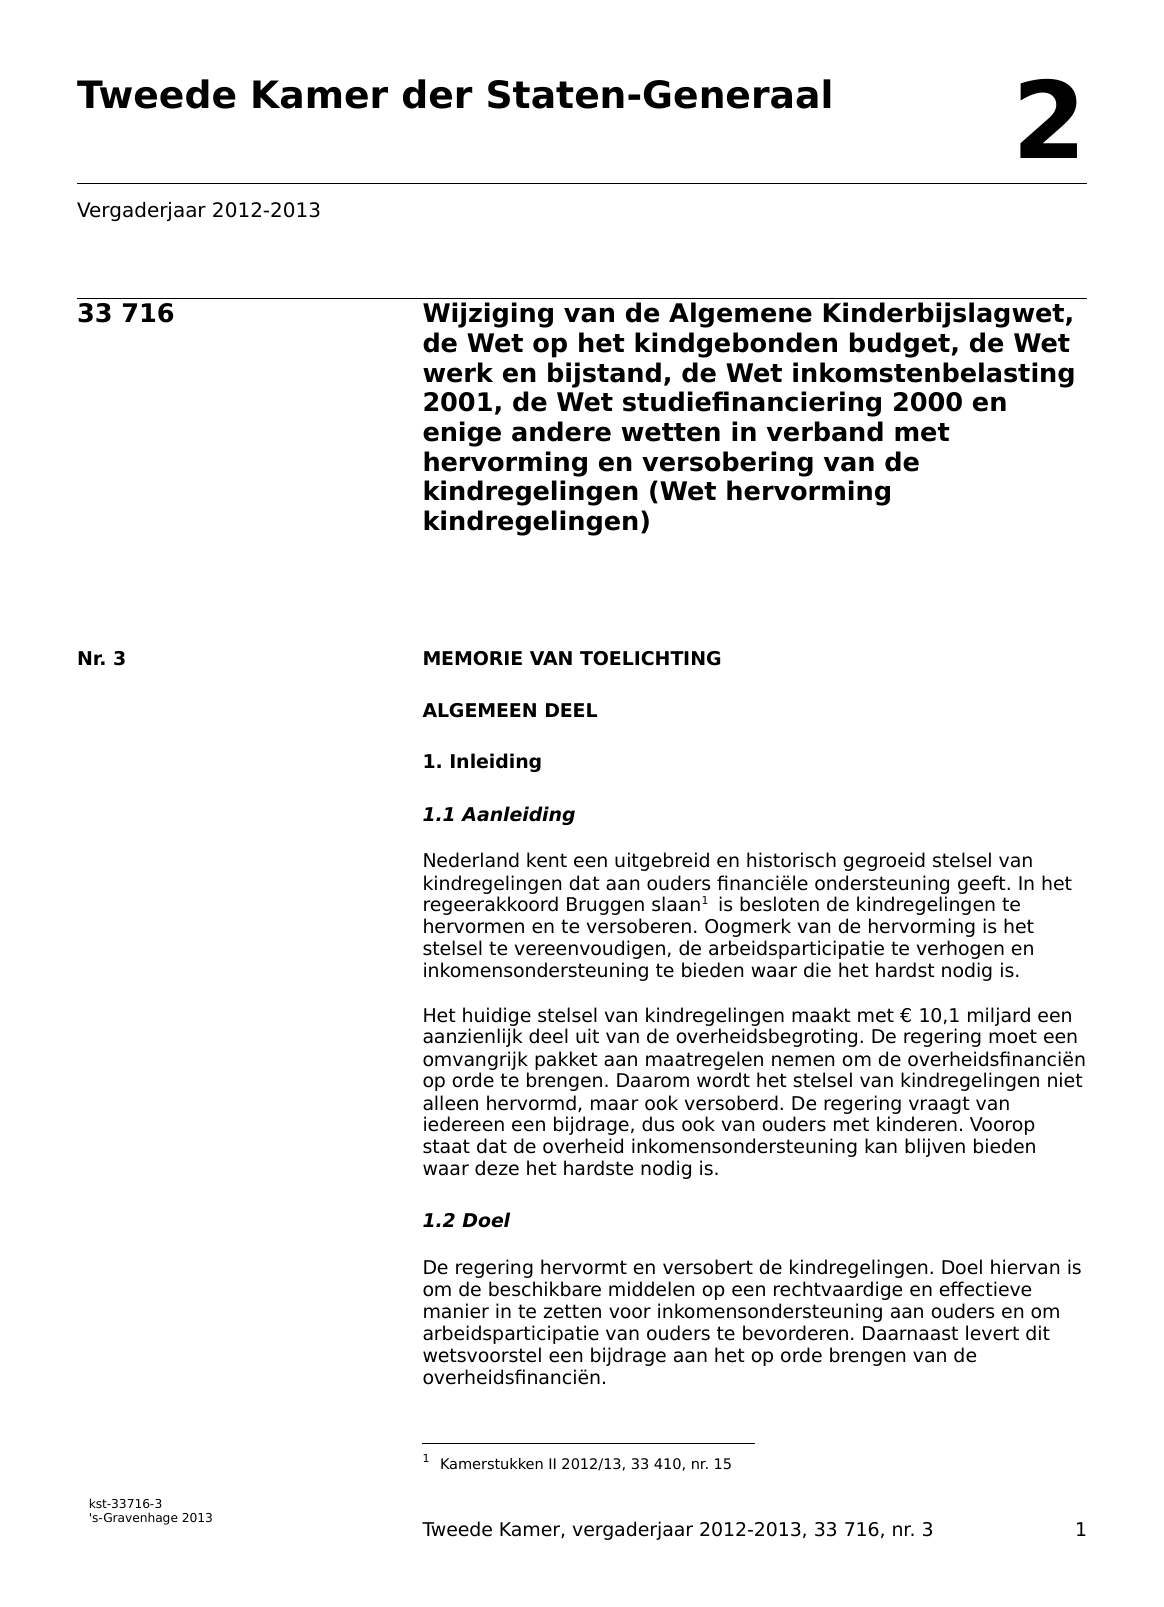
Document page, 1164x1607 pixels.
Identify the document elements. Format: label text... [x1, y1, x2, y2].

subtitle 1.1 Aanleiding [422, 803, 1087, 825]
text Het huidige stelsel van kindregelingen maakt met € 10,1 miljard een aanzienlijk deel uit van de overheidsbegroting. De regering moet een omvangrijk pakket aan maatregelen nemen om de overheidsfinanciën op orde te brengen. Daarom wordt het stelsel van kindregelingen niet alleen hervormd, maar ook versoberd. De regering vraagt van iedereen een bijdrage, dus ook van ouders met kinderen. Voorop staat dat de overheid inkomensondersteuning kan blijven bieden waar deze het hardste nodig is. [422, 1004, 1087, 1180]
table_cell Vergaderjaar 2012-2013 [77, 184, 1087, 298]
table_header Tweede Kamer der Staten-Generaal [77, 59, 886, 183]
subtitle 1. Inleiding [422, 751, 1087, 773]
subtitle 1.2 Doel [422, 1210, 1087, 1232]
subtitle 33 716 Wijziging van de Algemene Kinderbijslagwet, de Wet op het kindgebonden budget, de Wet werk en bijstand, de Wet inkomstenbelasting 2001, de Wet studiefinanciering 2000 en enige andere wetten in verband met hervorming en versobering van de kindregelingen (Wet hervorming kindregelingen) [77, 299, 1087, 536]
subtitle Nr. 3 MEMORIE VAN TOELICHTING [77, 647, 1087, 669]
text kst-33716-3 [88, 1497, 323, 1511]
text Nederland kent een uitgebreid en historisch gegroeid stelsel van kindregelingen dat aan ouders financiële ondersteuning geeft. In het regeerakkoord Bruggen slaan is besloten de kindregelingen te hervormen en te versoberen. Oogmerk van de hervorming is het stelsel te vereenvoudigen, de arbeidsparticipatie te verhogen en inkomensondersteuning te bieden waar die het hardst nodig is. [422, 850, 1087, 982]
text De regering hervormt en versobert de kindregelingen. Doel hiervan is om de beschikbare middelen op een rechtvaardige en effectieve manier in te zetten voor inkomensondersteuning aan ouders en om arbeidsparticipatie van ouders te bevorderen. Daarnaast levert dit wetsvoorstel een bijdrage aan het op orde brengen van de overheidsfinanciën. [422, 1257, 1087, 1389]
table_header 2 [886, 59, 1087, 183]
text Kamerstukken II 2012/13, 33 410, nr. 15 [422, 1452, 1087, 1474]
text 's-Gravenhage 2013 [88, 1511, 323, 1525]
subtitle ALGEMEEN DEEL [422, 699, 1087, 721]
